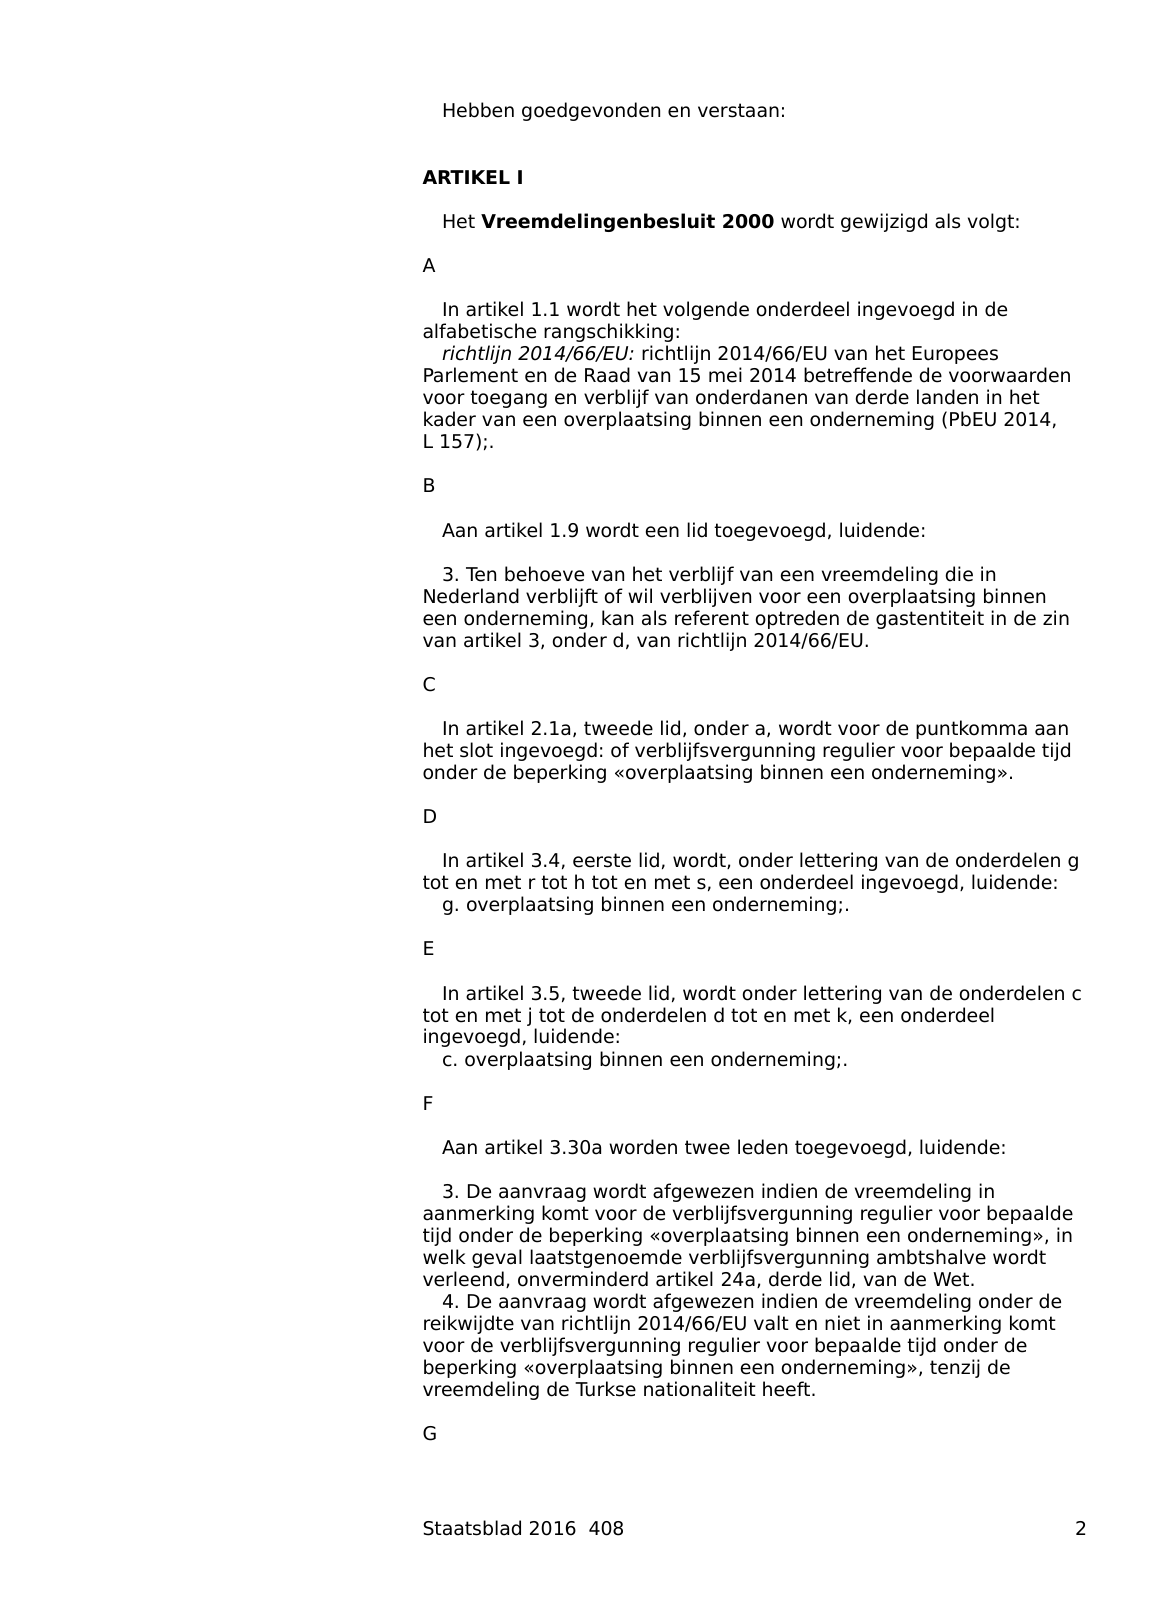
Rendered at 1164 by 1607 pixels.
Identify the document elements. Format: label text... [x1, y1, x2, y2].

text G [422, 1423, 1087, 1445]
text g. overplaatsing binnen een onderneming;. [422, 894, 1087, 916]
text In artikel 3.5, tweede lid, wordt onder lettering van de onderdelen c tot en met j tot de onderdelen d tot en met k, een onderdeel ingevoegd, luidende: [422, 982, 1087, 1048]
text B [422, 475, 1087, 497]
text D [422, 806, 1087, 828]
text In artikel 3.4, eerste lid, wordt, onder lettering van de onderdelen g tot en met r tot h tot en met s, een onderdeel ingevoegd, luidende: [422, 850, 1087, 894]
text C [422, 674, 1087, 696]
text A [422, 255, 1087, 277]
text Aan artikel 3.30a worden twee leden toegevoegd, luidende: [422, 1137, 1087, 1159]
text Aan artikel 1.9 wordt een lid toegevoegd, luidende: [422, 519, 1087, 541]
text 4. De aanvraag wordt afgewezen indien de vreemdeling onder de reikwijdte van richtlijn 2014/66/EU valt en niet in aanmerking komt voor de verblijfsvergunning regulier voor bepaalde tijd onder de beperking «overplaatsing binnen een onderneming», tenzij de vreemdeling de Turkse nationaliteit heeft. [422, 1291, 1087, 1401]
text c. overplaatsing binnen een onderneming;. [422, 1048, 1087, 1070]
text Het Vreemdelingenbesluit 2000 wordt gewijzigd als volgt: [422, 211, 1087, 233]
text 3. Ten behoeve van het verblijf van een vreemdeling die in Nederland verblijft of wil verblijven voor een overplaatsing binnen een onderneming, kan als referent optreden de gastentiteit in de zin van artikel 3, onder d, van richtlijn 2014/66/EU. [422, 564, 1087, 652]
text richtlijn 2014/66/EU: richtlijn 2014/66/EU van het Europees Parlement en de Raad van 15 mei 2014 betreffende de voorwaarden voor toegang en verblijf van onderdanen van derde landen in het kader van een overplaatsing binnen een onderneming (PbEU 2014, L 157);. [422, 343, 1087, 453]
text F [422, 1093, 1087, 1114]
text In artikel 2.1a, tweede lid, onder a, wordt voor de puntkomma aan het slot ingevoegd: of verblijfsvergunning regulier voor bepaalde tijd onder de beperking «overplaatsing binnen een onderneming». [422, 718, 1087, 784]
text E [422, 938, 1087, 960]
text Hebben goedgevonden en verstaan: [422, 100, 1087, 122]
text In artikel 1.1 wordt het volgende onderdeel ingevoegd in de alfabetische rangschikking: [422, 299, 1087, 343]
subtitle ARTIKEL I [422, 167, 1087, 189]
text 3. De aanvraag wordt afgewezen indien de vreemdeling in aanmerking komt voor de verblijfsvergunning regulier voor bepaalde tijd onder de beperking «overplaatsing binnen een onderneming», in welk geval laatstgenoemde verblijfsvergunning ambtshalve wordt verleend, onverminderd artikel 24a, derde lid, van de Wet. [422, 1181, 1087, 1291]
